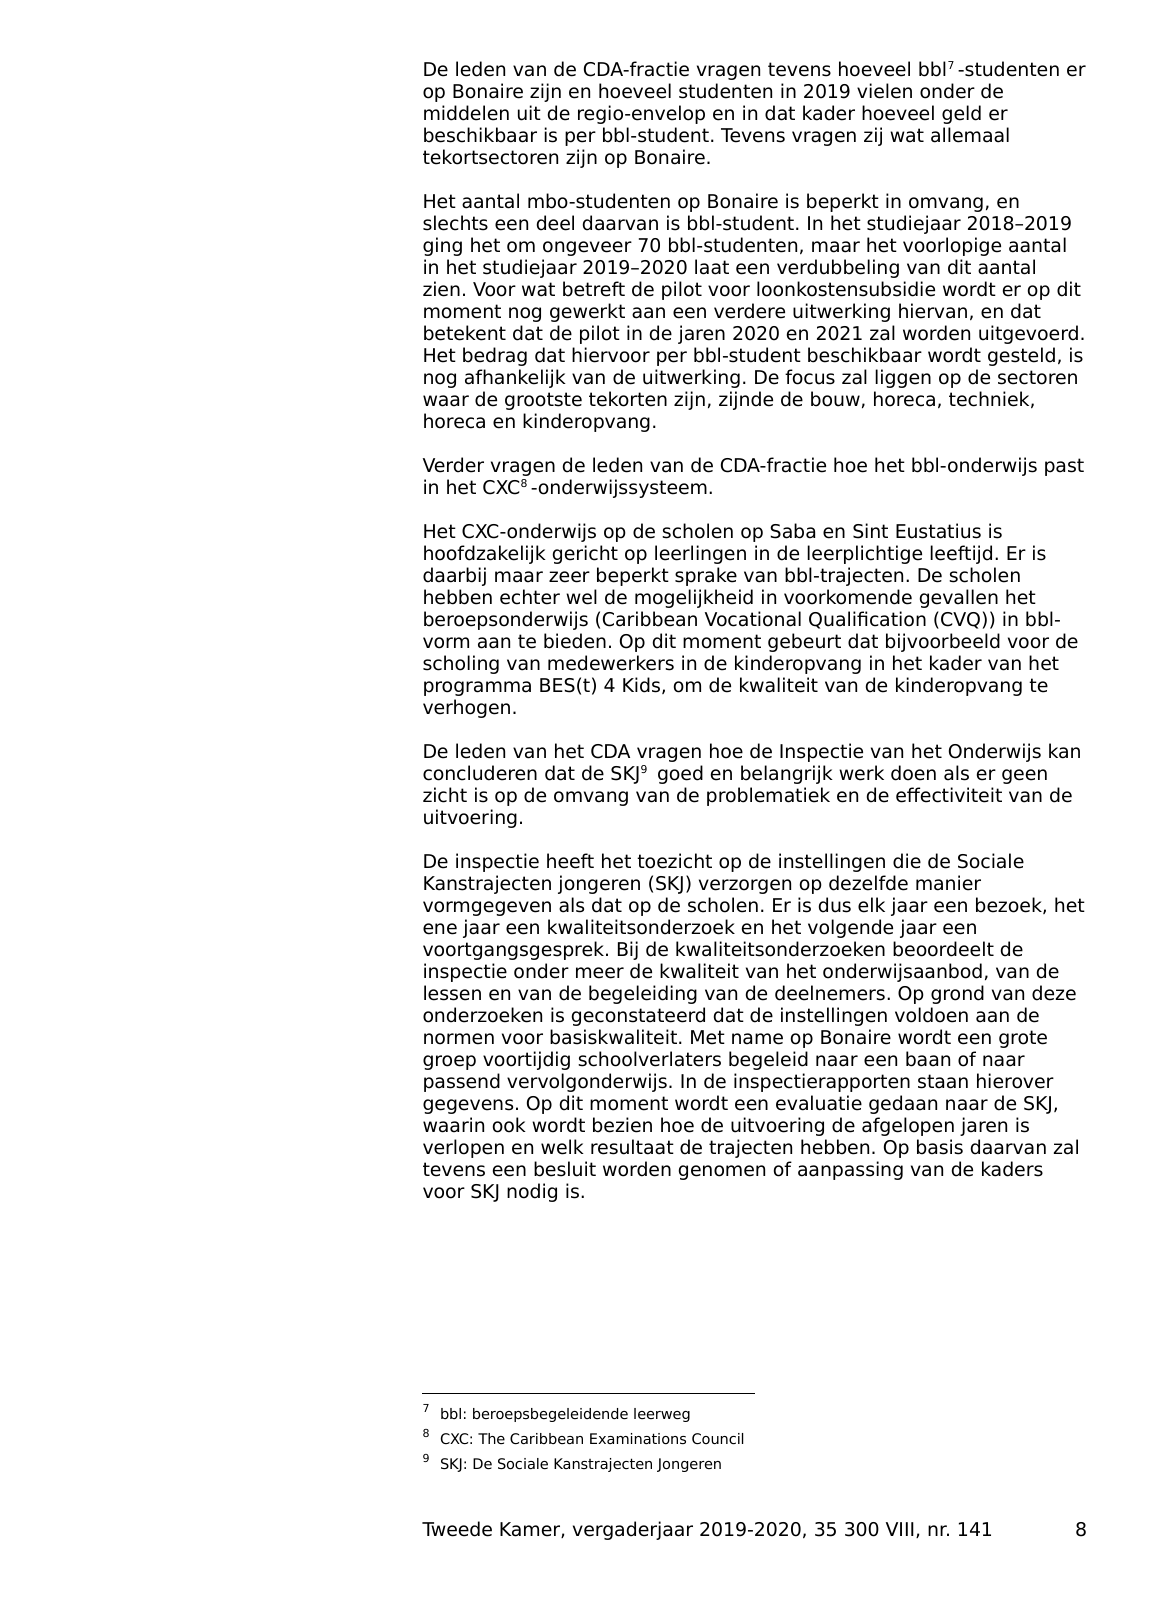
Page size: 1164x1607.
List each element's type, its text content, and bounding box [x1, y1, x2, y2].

text De leden van de CDA-fractie vragen tevens hoeveel bbl-studenten er op Bonaire zijn en hoeveel studenten in 2019 vielen onder de middelen uit de regio-envelop en in dat kader hoeveel geld er beschikbaar is per bbl-student. Tevens vragen zij wat allemaal tekortsectoren zijn op Bonaire. [422, 59, 1087, 169]
text CXC: The Caribbean Examinations Council [422, 1427, 1087, 1449]
text De inspectie heeft het toezicht op de instellingen die de Sociale Kanstrajecten jongeren (SKJ) verzorgen op dezelfde manier vormgegeven als dat op de scholen. Er is dus elk jaar een bezoek, het ene jaar een kwaliteitsonderzoek en het volgende jaar een voortgangsgesprek. Bij de kwaliteitsonderzoeken beoordeelt de inspectie onder meer de kwaliteit van het onderwijsaanbod, van de lessen en van de begeleiding van de deelnemers. Op grond van deze onderzoeken is geconstateerd dat de instellingen voldoen aan de normen voor basiskwaliteit. Met name op Bonaire wordt een grote groep voortijdig schoolverlaters begeleid naar een baan of naar passend vervolgonderwijs. In de inspectierapporten staan hierover gegevens. Op dit moment wordt een evaluatie gedaan naar de SKJ, waarin ook wordt bezien hoe de uitvoering de afgelopen jaren is verlopen en welk resultaat de trajecten hebben. Op basis daarvan zal tevens een besluit worden genomen of aanpassing van de kaders voor SKJ nodig is. [422, 851, 1087, 1203]
text Verder vragen de leden van de CDA-fractie hoe het bbl-onderwijs past in het CXC-onderwijssysteem. [422, 455, 1087, 499]
text De leden van het CDA vragen hoe de Inspectie van het Onderwijs kan concluderen dat de SKJ goed en belangrijk werk doen als er geen zicht is op de omvang van de problematiek en de effectiviteit van de uitvoering. [422, 741, 1087, 829]
text Het aantal mbo-studenten op Bonaire is beperkt in omvang, en slechts een deel daarvan is bbl-student. In het studiejaar 2018–2019 ging het om ongeveer 70 bbl-studenten, maar het voorlopige aantal in het studiejaar 2019–2020 laat een verdubbeling van dit aantal zien. Voor wat betreft de pilot voor loonkostensubsidie wordt er op dit moment nog gewerkt aan een verdere uitwerking hiervan, en dat betekent dat de pilot in de jaren 2020 en 2021 zal worden uitgevoerd. Het bedrag dat hiervoor per bbl-student beschikbaar wordt gesteld, is nog afhankelijk van de uitwerking. De focus zal liggen op de sectoren waar de grootste tekorten zijn, zijnde de bouw, horeca, techniek, horeca en kinderopvang. [422, 191, 1087, 433]
text SKJ: De Sociale Kanstrajecten Jongeren [422, 1452, 1087, 1474]
text bbl: beroepsbegeleidende leerweg [422, 1402, 1087, 1424]
text Het CXC-onderwijs op de scholen op Saba en Sint Eustatius is hoofdzakelijk gericht op leerlingen in de leerplichtige leeftijd. Er is daarbij maar zeer beperkt sprake van bbl-trajecten. De scholen hebben echter wel de mogelijkheid in voorkomende gevallen het beroepsonderwijs (Caribbean Vocational Qualification (CVQ)) in bbl-vorm aan te bieden. Op dit moment gebeurt dat bijvoorbeeld voor de scholing van medewerkers in de kinderopvang in het kader van het programma BES(t) 4 Kids, om de kwaliteit van de kinderopvang te verhogen. [422, 521, 1087, 719]
